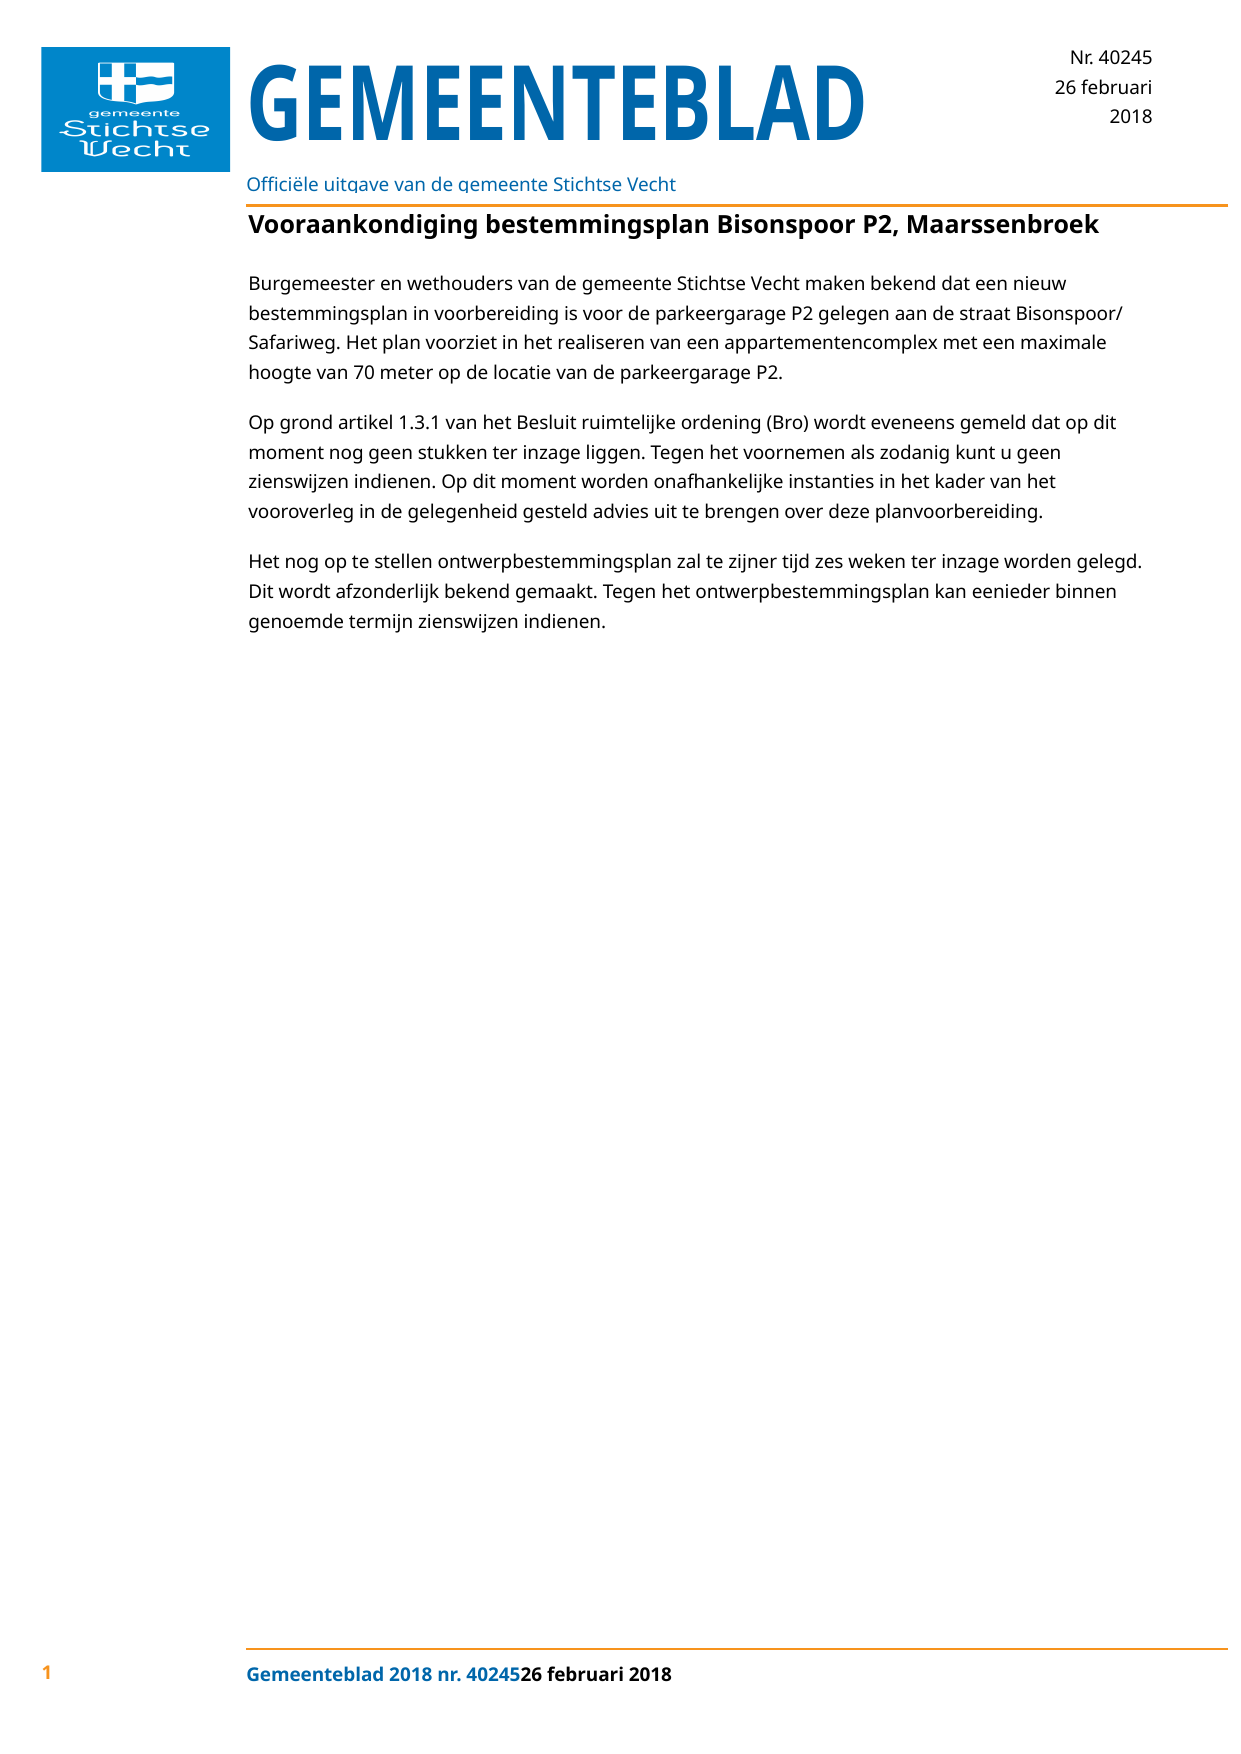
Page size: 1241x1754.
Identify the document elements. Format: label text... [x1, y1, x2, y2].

text Op grond artikel 1.3.1 van het Besluit ruimtelijke ordening (Bro) wordt eveneens gemeld dat op dit moment nog geen stukken ter inzage liggen. Tegen het voornemen als zodanig kunt u geen zienswijzen indienen. Op dit moment worden onafhankelijke instanties in het kader van het vooroverleg in de gelegenheid gesteld advies uit te brengen over deze planvoorbereiding. [248, 409, 1152, 524]
text Het nog op te stellen ontwerpbestemmingsplan zal te zijner tijd zes weken ter inzage worden gelegd. Dit wordt afzonderlijk bekend gemaakt. Tegen het ontwerpbestemmingsplan kan eenieder binnen genoemde termijn zienswijzen indienen. [248, 549, 1152, 633]
text Burgemeester en wethouders van de gemeente Stichtse Vecht maken bekend dat een nieuw bestemmingsplan in voorbereiding is voor de parkeergarage P2 gelegen aan de straat Bisonspoor/ Safariweg. Het plan voorziet in het realiseren van een appartementencomplex met een maximale hoogte van 70 meter op de locatie van de parkeergarage P2. [248, 270, 1152, 385]
text Vooraankondiging bestemmingsplan Bisonspoor P2, Maarssenbroek [248, 207, 1152, 241]
picture [99, 63, 135, 101]
picture [137, 63, 174, 103]
